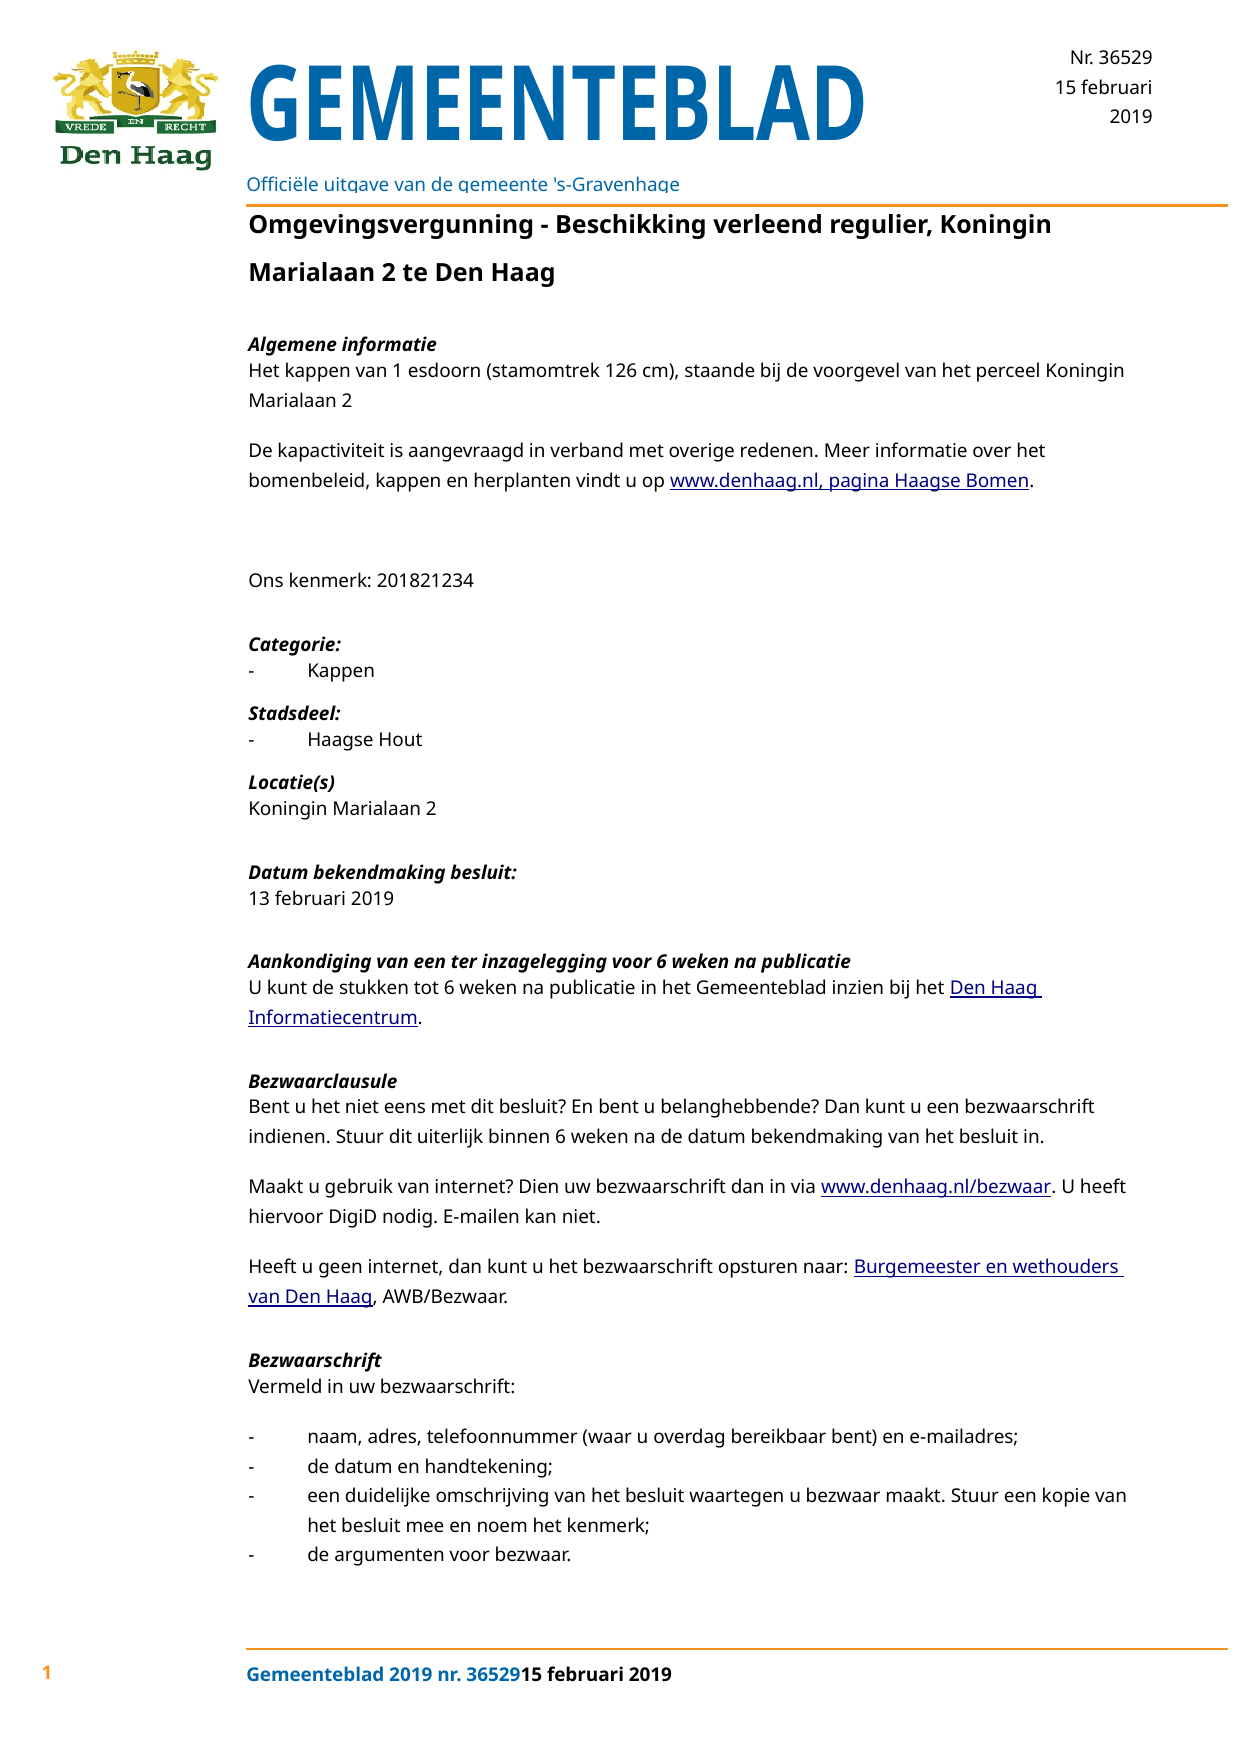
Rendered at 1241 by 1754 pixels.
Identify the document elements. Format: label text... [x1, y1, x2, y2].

picture [41, 47, 231, 172]
text Omgevingsvergunning - Beschikking verleend regulier, Koningin Marialaan 2 te Den Haag [248, 207, 1152, 288]
list Haagse Hout [248, 726, 1152, 752]
list de datum en handtekening; [248, 1453, 1152, 1479]
text Locatie(s) [248, 769, 1152, 795]
text 13 februari 2019 [248, 885, 1152, 910]
text U kunt de stukken tot 6 weken na publicatie in het Gemeenteblad inzien bij het Den Haag Informatiecentrum. [248, 974, 1152, 1030]
list de argumenten voor bezwaar. [248, 1542, 1152, 1567]
list een duidelijke omschrijving van het besluit waartegen u bezwaar maakt. Stuur een kopie van het besluit mee en noem het kenmerk; [248, 1482, 1152, 1538]
text Het kappen van 1 esdoorn (stamomtrek 126 cm), staande bij de voorgevel van het perceel Koningin Marialaan 2 [248, 357, 1152, 412]
text Stadsdeel: [248, 700, 1152, 726]
text Vermeld in uw bezwaarschrift: [248, 1373, 1152, 1399]
text Algemene informatie [248, 331, 1152, 357]
text Heeft u geen internet, dan kunt u het bezwaarschrift opsturen naar: Burgemeester en wethouders van Den Haag, AWB/Bezwaar. [248, 1254, 1152, 1309]
text Bent u het niet eens met dit besluit? En bent u belanghebbende? Dan kunt u een bezwaarschrift indienen. Stuur dit uiterlijk binnen 6 weken na de datum bekendmaking van het besluit in. [248, 1094, 1152, 1149]
text Categorie: [248, 632, 1152, 657]
text De kapactiviteit is aangevraagd in verband met overige redenen. Meer informatie over het bomenbeleid, kappen en herplanten vindt u op www.denhaag.nl, pagina Haagse Bomen. [248, 437, 1152, 492]
text Ons kenmerk: 201821234 [248, 568, 1152, 593]
text Datum bekendmaking besluit: [248, 859, 1152, 885]
list naam, adres, telefoonnummer (waar u overdag bereikbaar bent) en e-mailadres; [248, 1423, 1152, 1449]
text Bezwaarclausule [248, 1068, 1152, 1094]
text Aankondiging van een ter inzagelegging voor 6 weken na publicatie [248, 949, 1152, 974]
text Bezwaarschrift [248, 1347, 1152, 1373]
text Koningin Marialaan 2 [248, 795, 1152, 821]
list Kappen [248, 657, 1152, 683]
text Maakt u gebruik van internet? Dien uw bezwaarschrift dan in via www.denhaag.nl/bezwaar. U heeft hiervoor DigiD nodig. E-mailen kan niet. [248, 1174, 1152, 1229]
